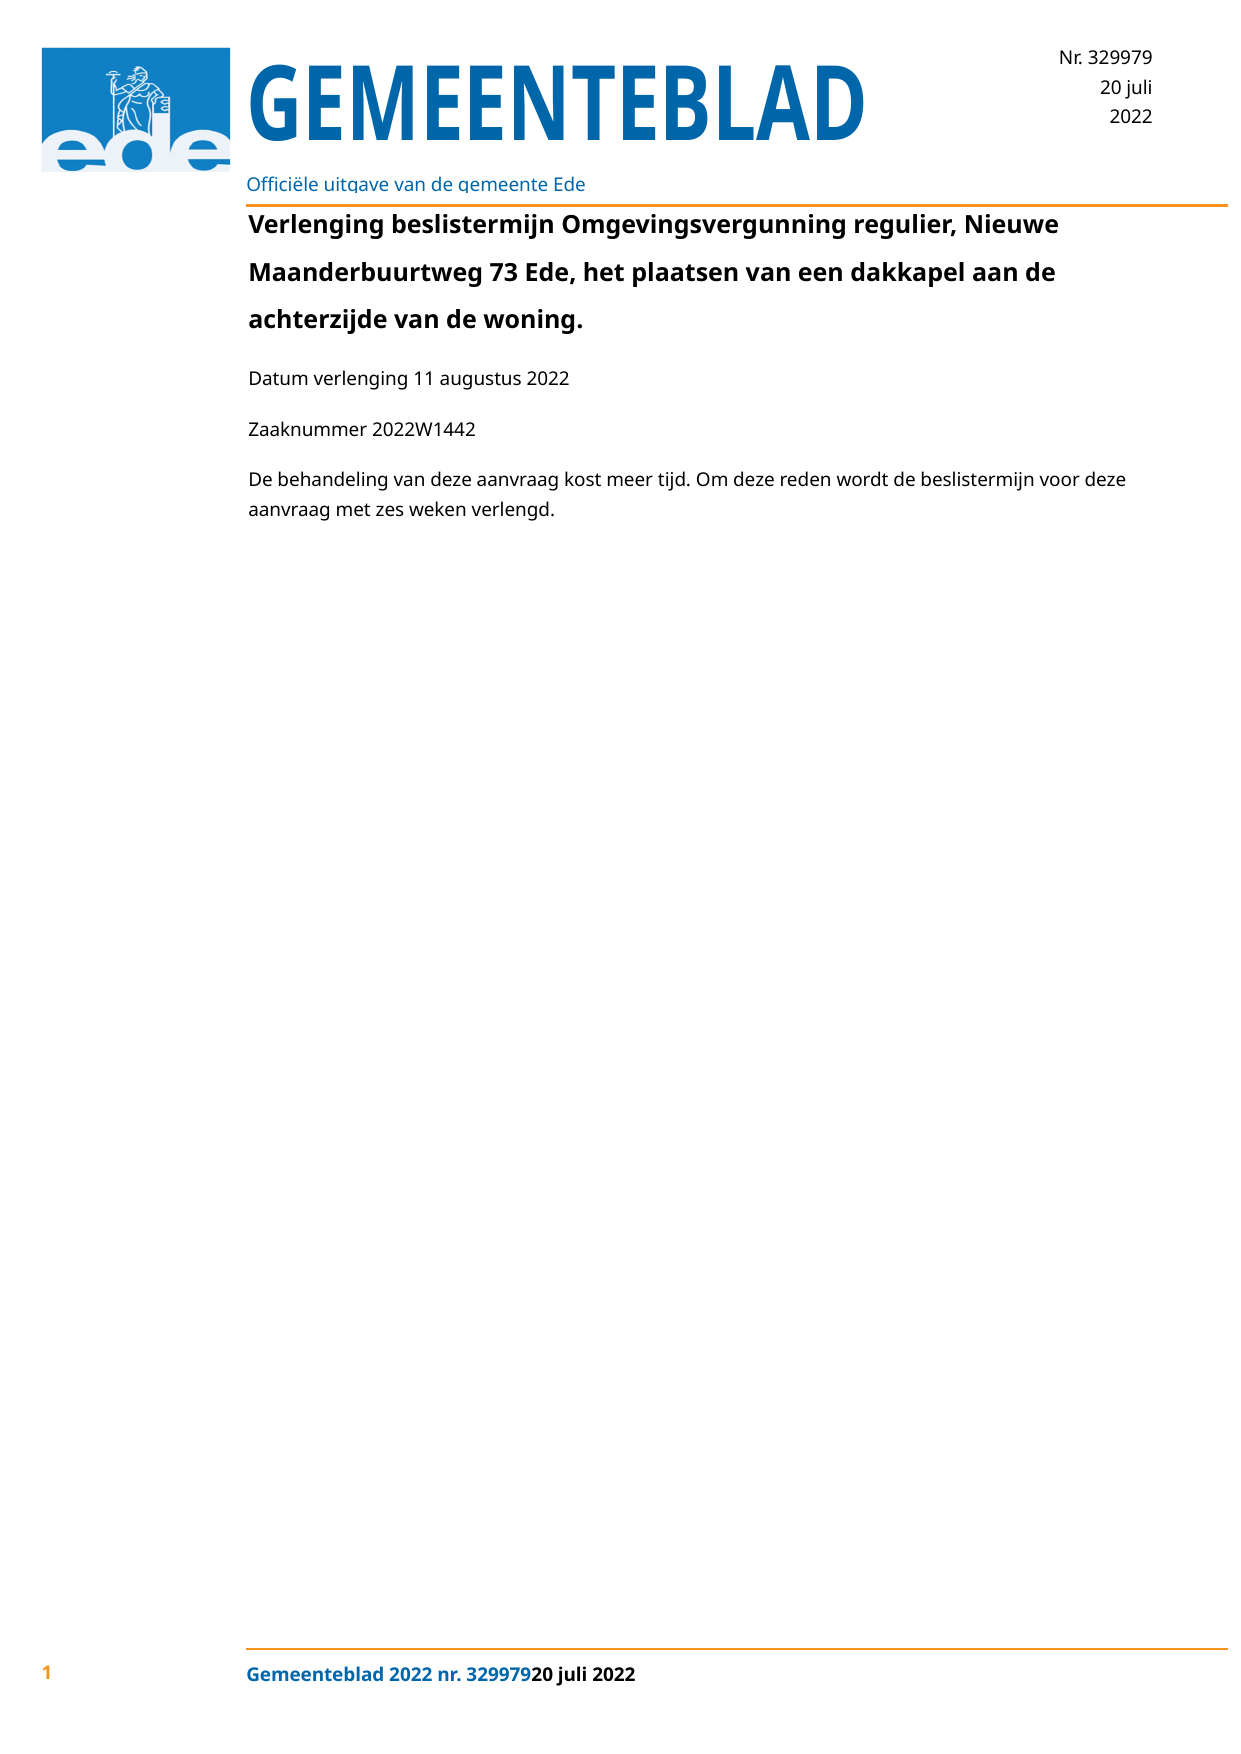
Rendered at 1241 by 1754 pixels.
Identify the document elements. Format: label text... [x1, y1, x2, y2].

text Datum verlenging 11 augustus 2022 [248, 366, 1152, 391]
text Zaaknummer 2022W1442 [248, 416, 1152, 442]
text Verlenging beslistermijn Omgevingsvergunning regulier, Nieuwe Maanderbuurtweg 73 Ede, het plaatsen van een dakkapel aan de achterzijde van de woning. [248, 207, 1152, 336]
picture [41, 47, 231, 172]
text De behandeling van deze aanvraag kost meer tijd. Om deze reden wordt de beslistermijn voor deze aanvraag met zes weken verlengd. [248, 466, 1152, 522]
